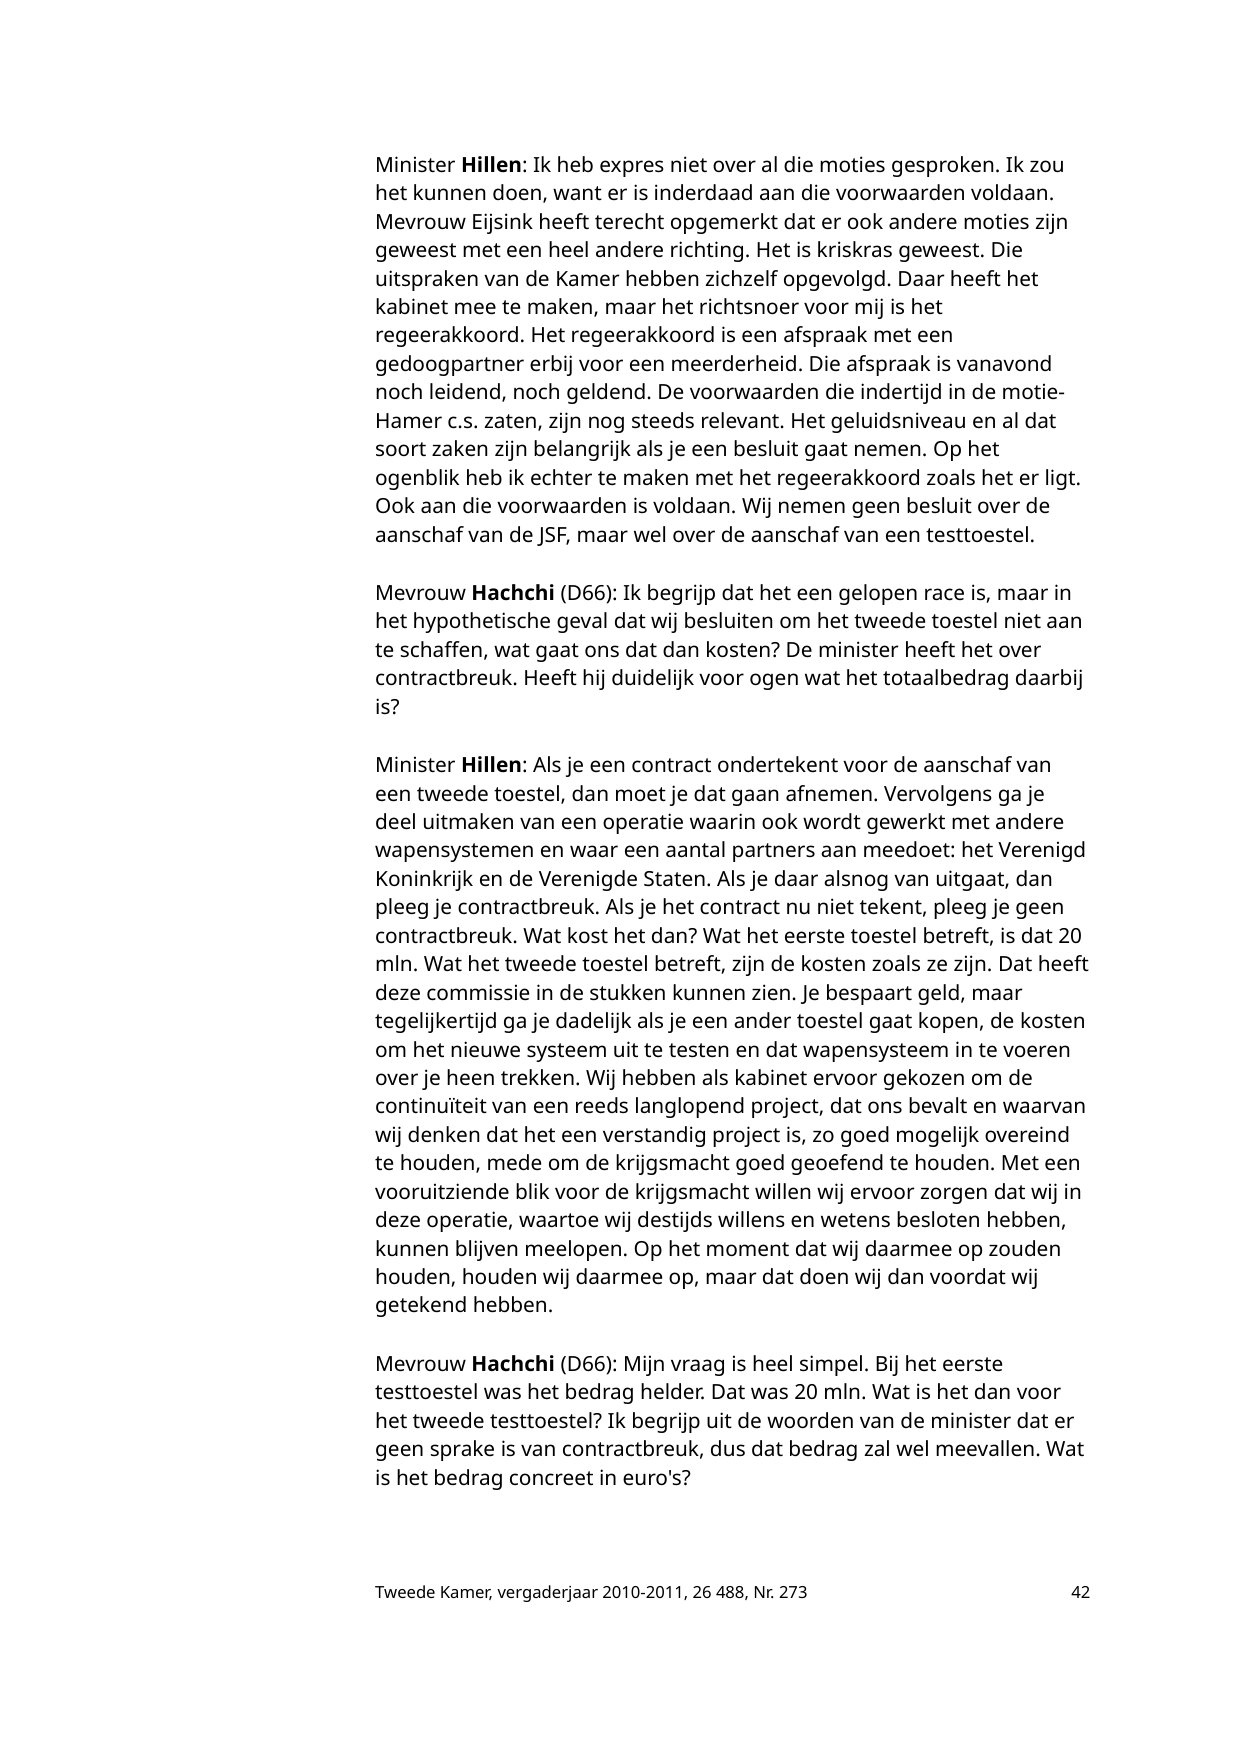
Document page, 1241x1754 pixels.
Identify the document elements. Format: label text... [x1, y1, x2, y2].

text Mevrouw Hachchi (D66): Ik begrijp dat het een gelopen race is, maar in het hypothetische geval dat wij besluiten om het tweede toestel niet aan te schaffen, wat gaat ons dat dan kosten? De minister heeft het over contractbreuk. Heeft hij duidelijk voor ogen wat het totaalbedrag daarbij is? [375, 578, 1090, 720]
text Minister Hillen: Ik heb expres niet over al die moties gesproken. Ik zou het kunnen doen, want er is inderdaad aan die voorwaarden voldaan. Mevrouw Eijsink heeft terecht opgemerkt dat er ook andere moties zijn geweest met een heel andere richting. Het is kriskras geweest. Die uitspraken van de Kamer hebben zichzelf opgevolgd. Daar heeft het kabinet mee te maken, maar het richtsnoer voor mij is het regeerakkoord. Het regeerakkoord is een afspraak met een gedoogpartner erbij voor een meerderheid. Die afspraak is vanavond noch leidend, noch geldend. De voorwaarden die indertijd in de motie-Hamer c.s. zaten, zijn nog steeds relevant. Het geluidsniveau en al dat soort zaken zijn belangrijk als je een besluit gaat nemen. Op het ogenblik heb ik echter te maken met het regeerakkoord zoals het er ligt. Ook aan die voorwaarden is voldaan. Wij nemen geen besluit over de aanschaf van de JSF, maar wel over de aanschaf van een testtoestel. [375, 150, 1090, 548]
text Mevrouw Hachchi (D66): Mijn vraag is heel simpel. Bij het eerste testtoestel was het bedrag helder. Dat was 20 mln. Wat is het dan voor het tweede testtoestel? Ik begrijp uit de woorden van de minister dat er geen sprake is van contractbreuk, dus dat bedrag zal wel meevallen. Wat is het bedrag concreet in euro's? [375, 1349, 1090, 1491]
text Minister Hillen: Als je een contract ondertekent voor de aanschaf van een tweede toestel, dan moet je dat gaan afnemen. Vervolgens ga je deel uitmaken van een operatie waarin ook wordt gewerkt met andere wapensystemen en waar een aantal partners aan meedoet: het Verenigd Koninkrijk en de Verenigde Staten. Als je daar alsnog van uitgaat, dan pleeg je contractbreuk. Als je het contract nu niet tekent, pleeg je geen contractbreuk. Wat kost het dan? Wat het eerste toestel betreft, is dat 20 mln. Wat het tweede toestel betreft, zijn de kosten zoals ze zijn. Dat heeft deze commissie in de stukken kunnen zien. Je bespaart geld, maar tegelijkertijd ga je dadelijk als je een ander toestel gaat kopen, de kosten om het nieuwe systeem uit te testen en dat wapensysteem in te voeren over je heen trekken. Wij hebben als kabinet ervoor gekozen om de continuïteit van een reeds langlopend project, dat ons bevalt en waarvan wij denken dat het een verstandig project is, zo goed mogelijk overeind te houden, mede om de krijgsmacht goed geoefend te houden. Met een vooruitziende blik voor de krijgsmacht willen wij ervoor zorgen dat wij in deze operatie, waartoe wij destijds willens en wetens besloten hebben, kunnen blijven meelopen. Op het moment dat wij daarmee op zouden houden, houden wij daarmee op, maar dat doen wij dan voordat wij getekend hebben. [375, 750, 1090, 1319]
